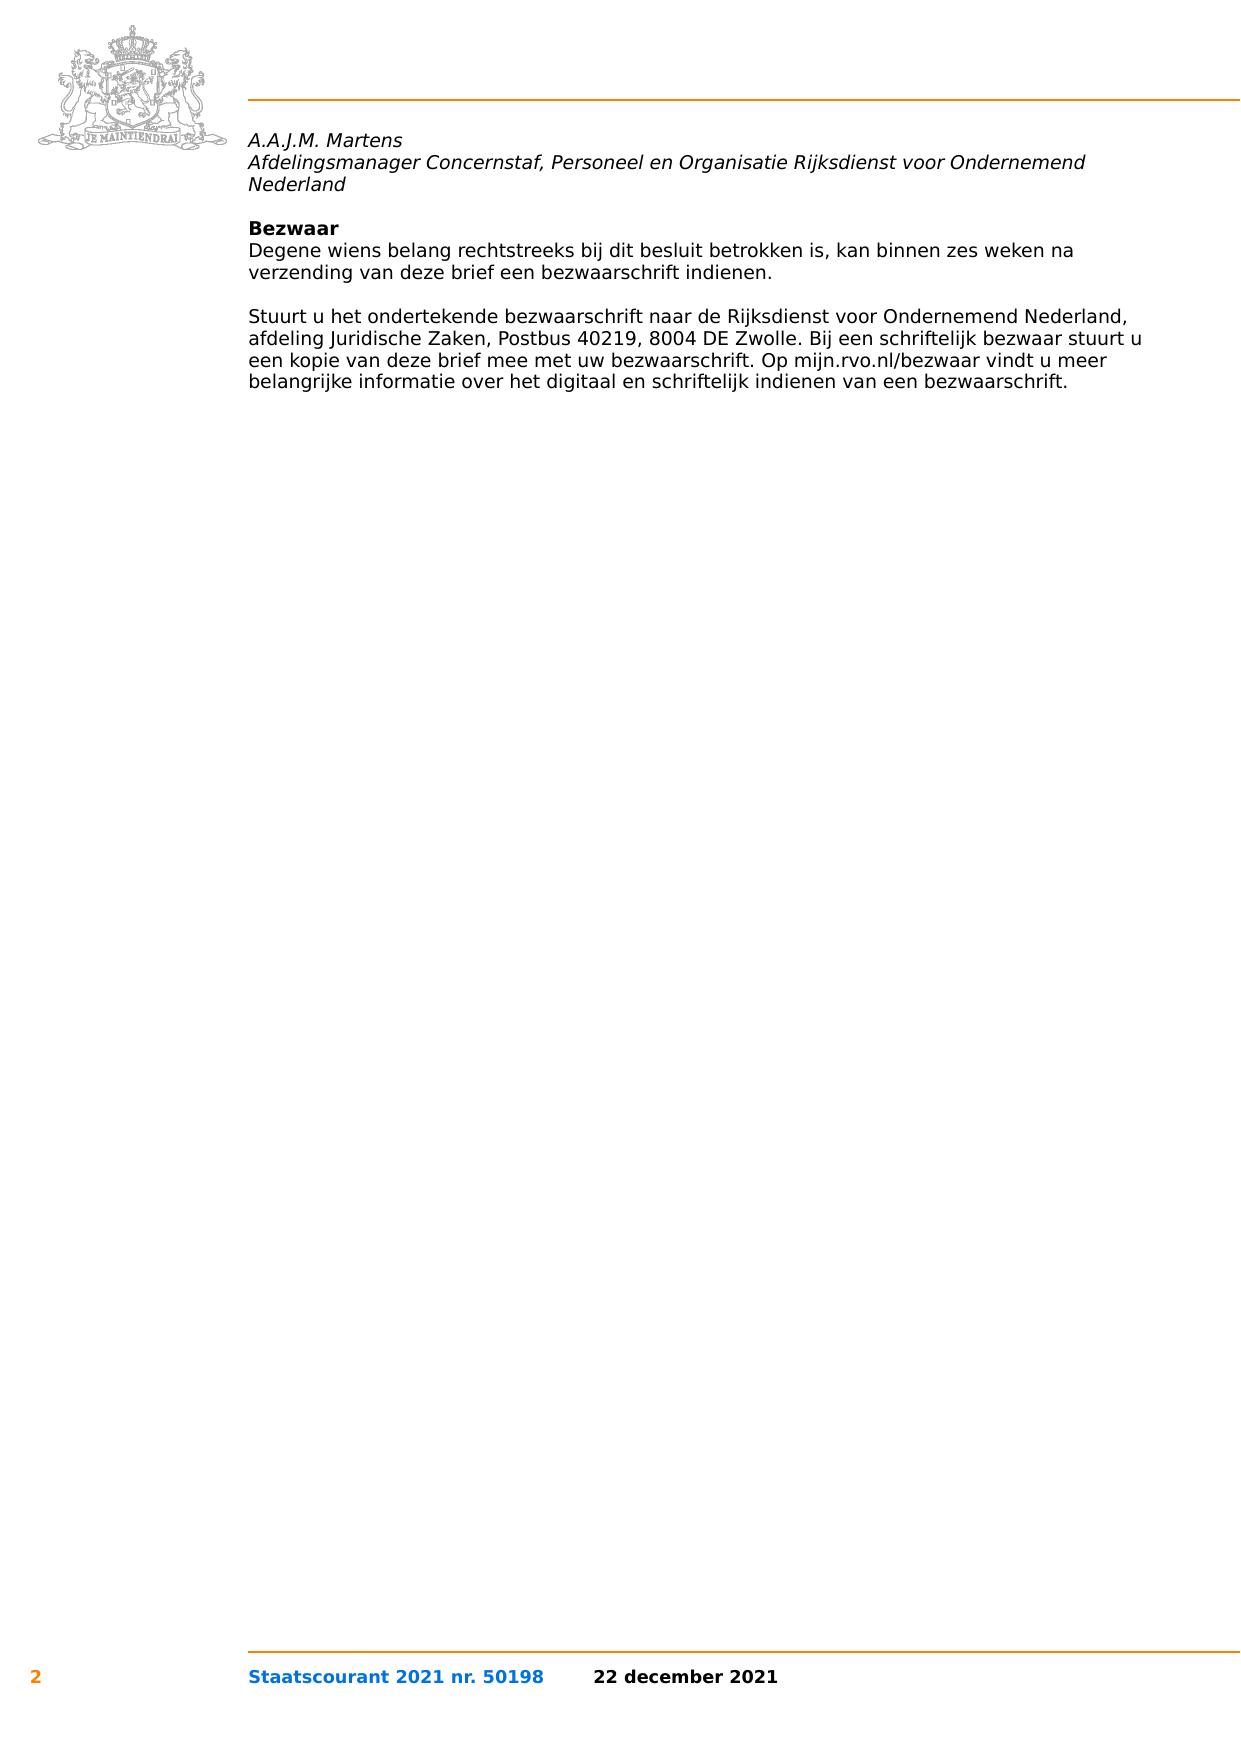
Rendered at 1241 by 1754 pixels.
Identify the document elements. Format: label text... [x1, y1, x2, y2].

text Bezwaar [248, 218, 1163, 240]
text A.A.J.M. Martens Afdelingsmanager Concernstaf, Personeel en Organisatie Rijksdienst voor Ondernemend Nederland [248, 130, 1163, 196]
text Stuurt u het ondertekende bezwaarschrift naar de Rijksdienst voor Ondernemend Nederland, afdeling Juridische Zaken, Postbus 40219, 8004 DE Zwolle. Bij een schriftelijk bezwaar stuurt u een kopie van deze brief mee met uw bezwaarschrift. Op mijn.rvo.nl/bezwaar vindt u meer belangrijke informatie over het digitaal en schriftelijk indienen van een bezwaarschrift. [248, 306, 1163, 393]
picture [38, 25, 227, 150]
text Degene wiens belang rechtstreeks bij dit besluit betrokken is, kan binnen zes weken na verzending van deze brief een bezwaarschrift indienen. [248, 240, 1163, 284]
